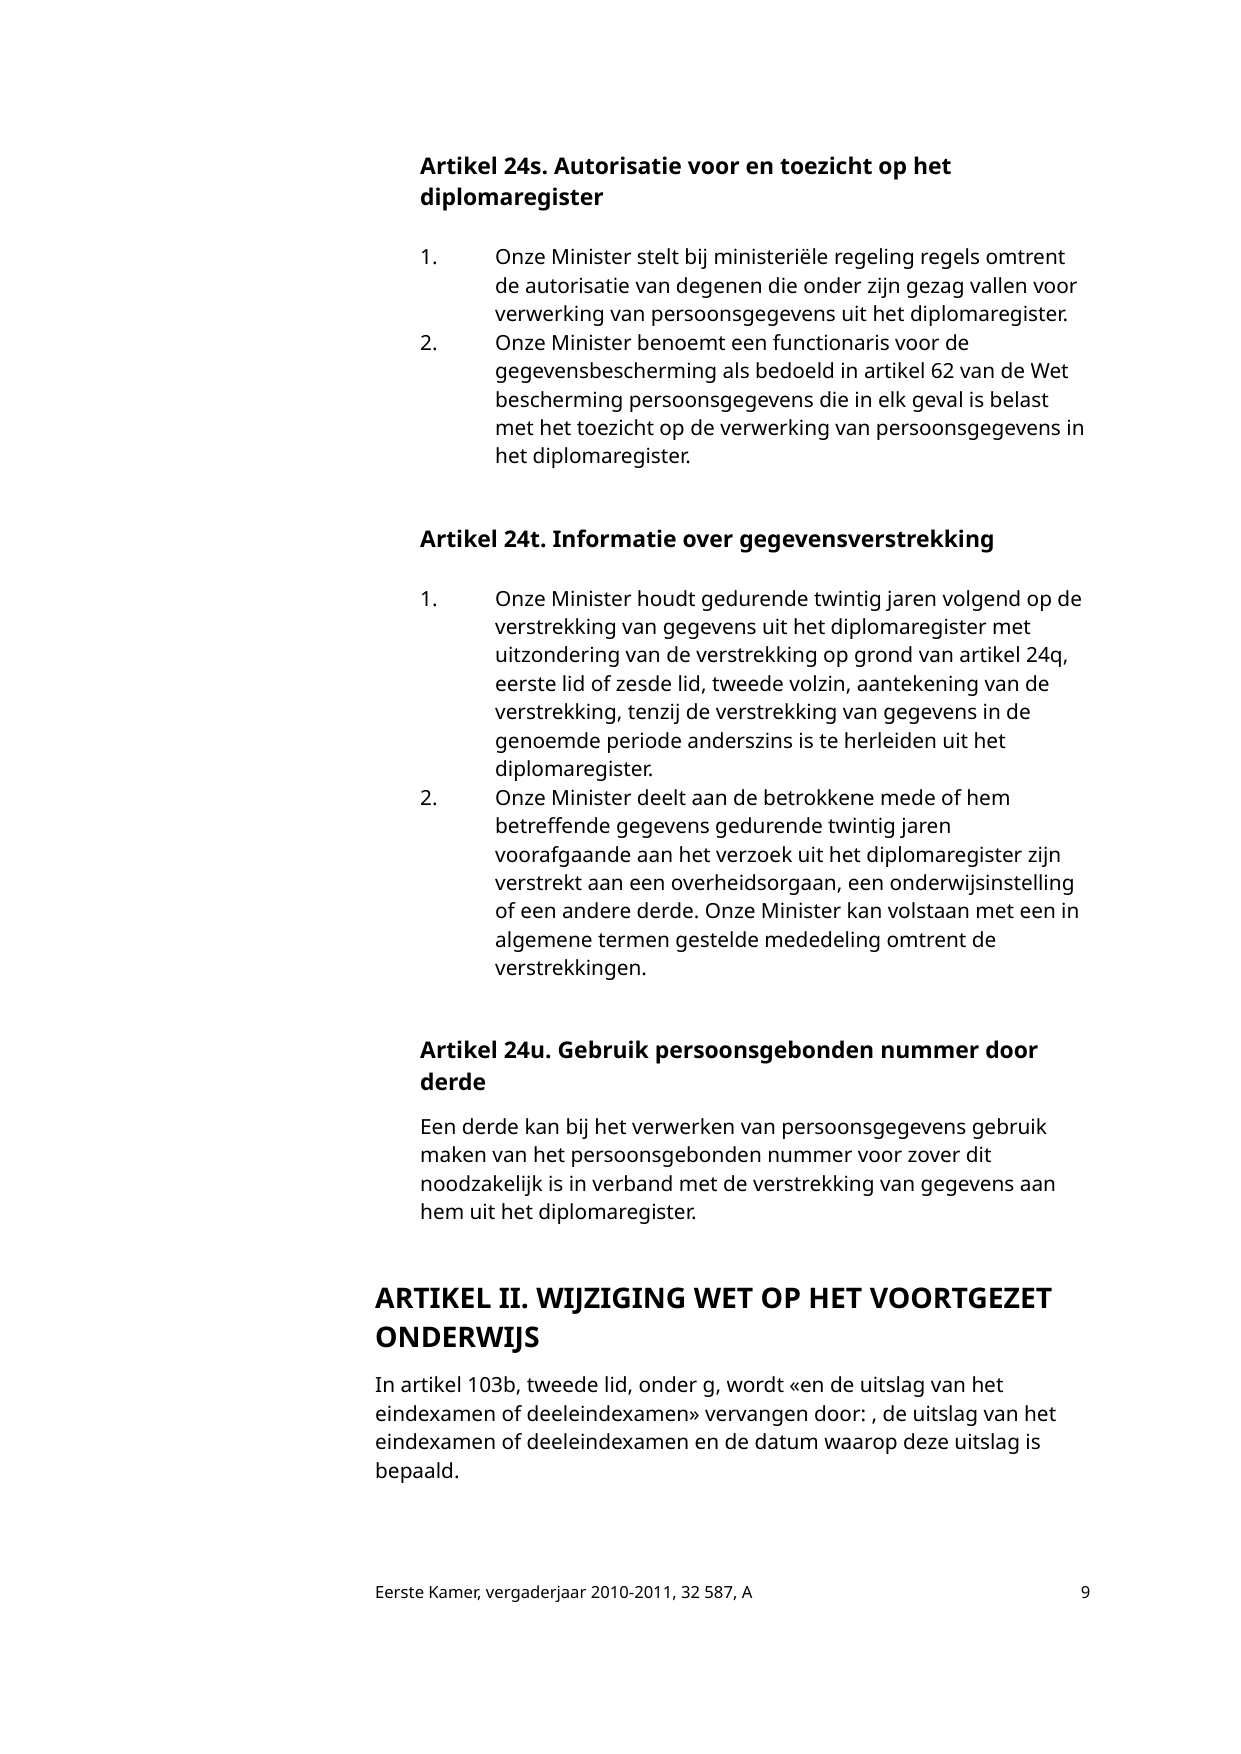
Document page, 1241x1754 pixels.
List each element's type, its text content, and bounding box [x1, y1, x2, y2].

list Onze Minister houdt gedurende twintig jaren volgend op de verstrekking van gegevens uit het diplomaregister met uitzondering van de verstrekking op grond van artikel 24q, eerste lid of zesde lid, tweede volzin, aantekening van de verstrekking, tenzij de verstrekking van gegevens in de genoemde periode anderszins is te herleiden uit het diplomaregister. [420, 584, 1090, 783]
text Een derde kan bij het verwerken van persoonsgegevens gebruik maken van het persoonsgebonden nummer voor zover dit noodzakelijk is in verband met de verstrekking van gegevens aan hem uit het diplomaregister. [420, 1112, 1090, 1226]
subtitle ARTIKEL II. WIJZIGING WET OP HET VOORTGEZET ONDERWIJS [375, 1278, 1090, 1355]
list Onze Minister deelt aan de betrokkene mede of hem betreffende gegevens gedurende twintig jaren voorafgaande aan het verzoek uit het diplomaregister zijn verstrekt aan een overheidsorgaan, een onderwijsinstelling of een andere derde. Onze Minister kan volstaan met een in algemene termen gestelde mededeling omtrent de verstrekkingen. [420, 783, 1090, 982]
subtitle Artikel 24u. Gebruik persoonsgebonden nummer door derde [420, 1034, 1090, 1097]
subtitle Artikel 24s. Autorisatie voor en toezicht op het diplomaregister [420, 150, 1090, 212]
subtitle Artikel 24t. Informatie over gegevensverstrekking [420, 522, 1090, 554]
list Onze Minister stelt bij ministeriële regeling regels omtrent de autorisatie van degenen die onder zijn gezag vallen voor verwerking van persoonsgegevens uit het diplomaregister. [420, 242, 1090, 328]
text In artikel 103b, tweede lid, onder g, wordt «en de uitslag van het eindexamen of deeleindexamen» vervangen door: , de uitslag van het eindexamen of deeleindexamen en de datum waarop deze uitslag is bepaald. [375, 1370, 1090, 1484]
list Onze Minister benoemt een functionaris voor de gegevensbescherming als bedoeld in artikel 62 van de Wet bescherming persoonsgegevens die in elk geval is belast met het toezicht op de verwerking van persoonsgegevens in het diplomaregister. [420, 328, 1090, 470]
